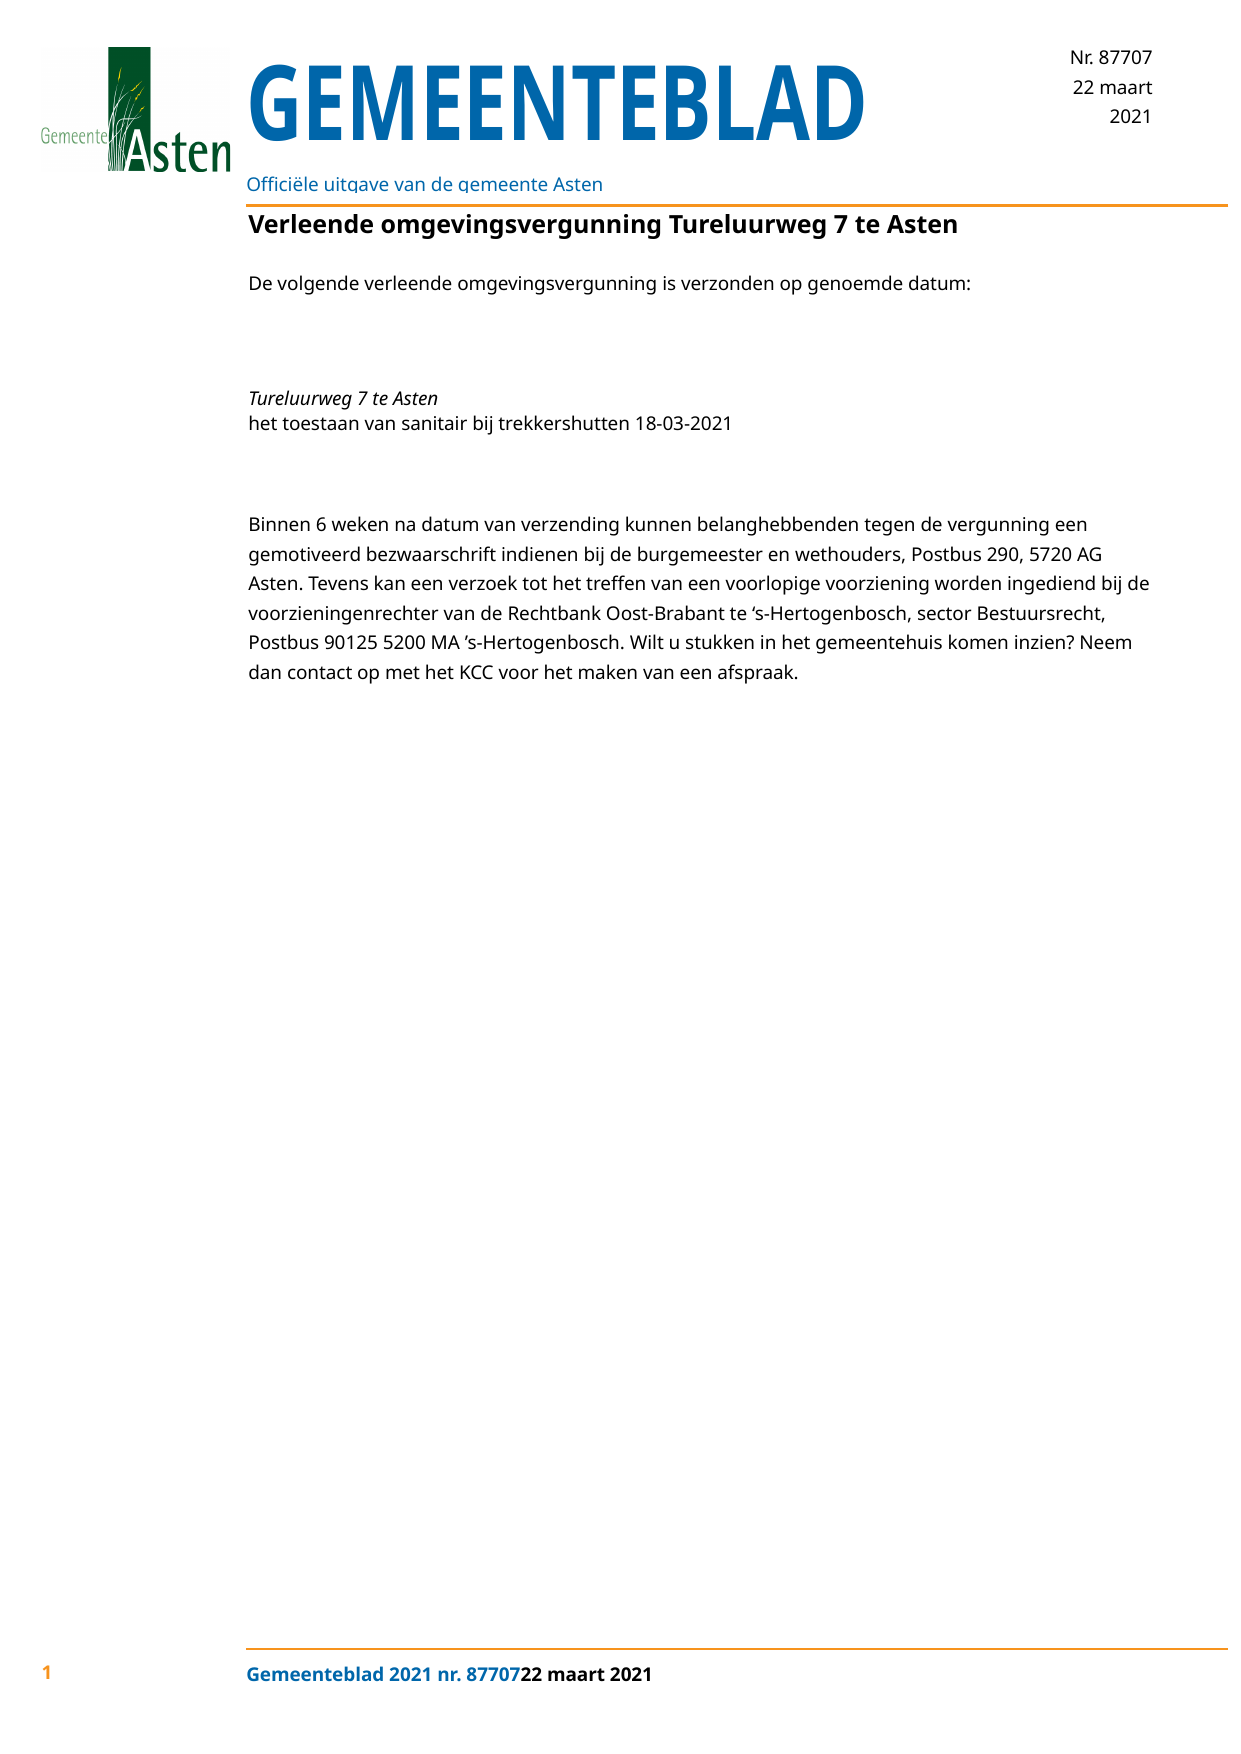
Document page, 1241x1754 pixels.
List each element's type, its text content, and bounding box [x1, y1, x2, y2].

picture [41, 47, 231, 172]
text Verleende omgevingsvergunning Tureluurweg 7 te Asten [248, 207, 1152, 241]
text De volgende verleende omgevingsvergunning is verzonden op genoemde datum: [248, 270, 1152, 296]
text Tureluurweg 7 te Asten [248, 385, 1152, 410]
text Binnen 6 weken na datum van verzending kunnen belanghebbenden tegen de vergunning een gemotiveerd bezwaarschrift indienen bij de burgemeester en wethouders, Postbus 290, 5720 AG Asten. Tevens kan een verzoek tot het treffen van een voorlopige voorziening worden ingediend bij de voorzieningenrechter van de Rechtbank Oost-Brabant te ‘s-Hertogenbosch, sector Bestuursrecht, Postbus 90125 5200 MA ’s-Hertogenbosch. Wilt u stukken in het gemeentehuis komen inzien? Neem dan contact op met het KCC voor het maken van een afspraak. [248, 511, 1152, 685]
text het toestaan van sanitair bij trekkershutten 18-03-2021 [248, 410, 1152, 436]
